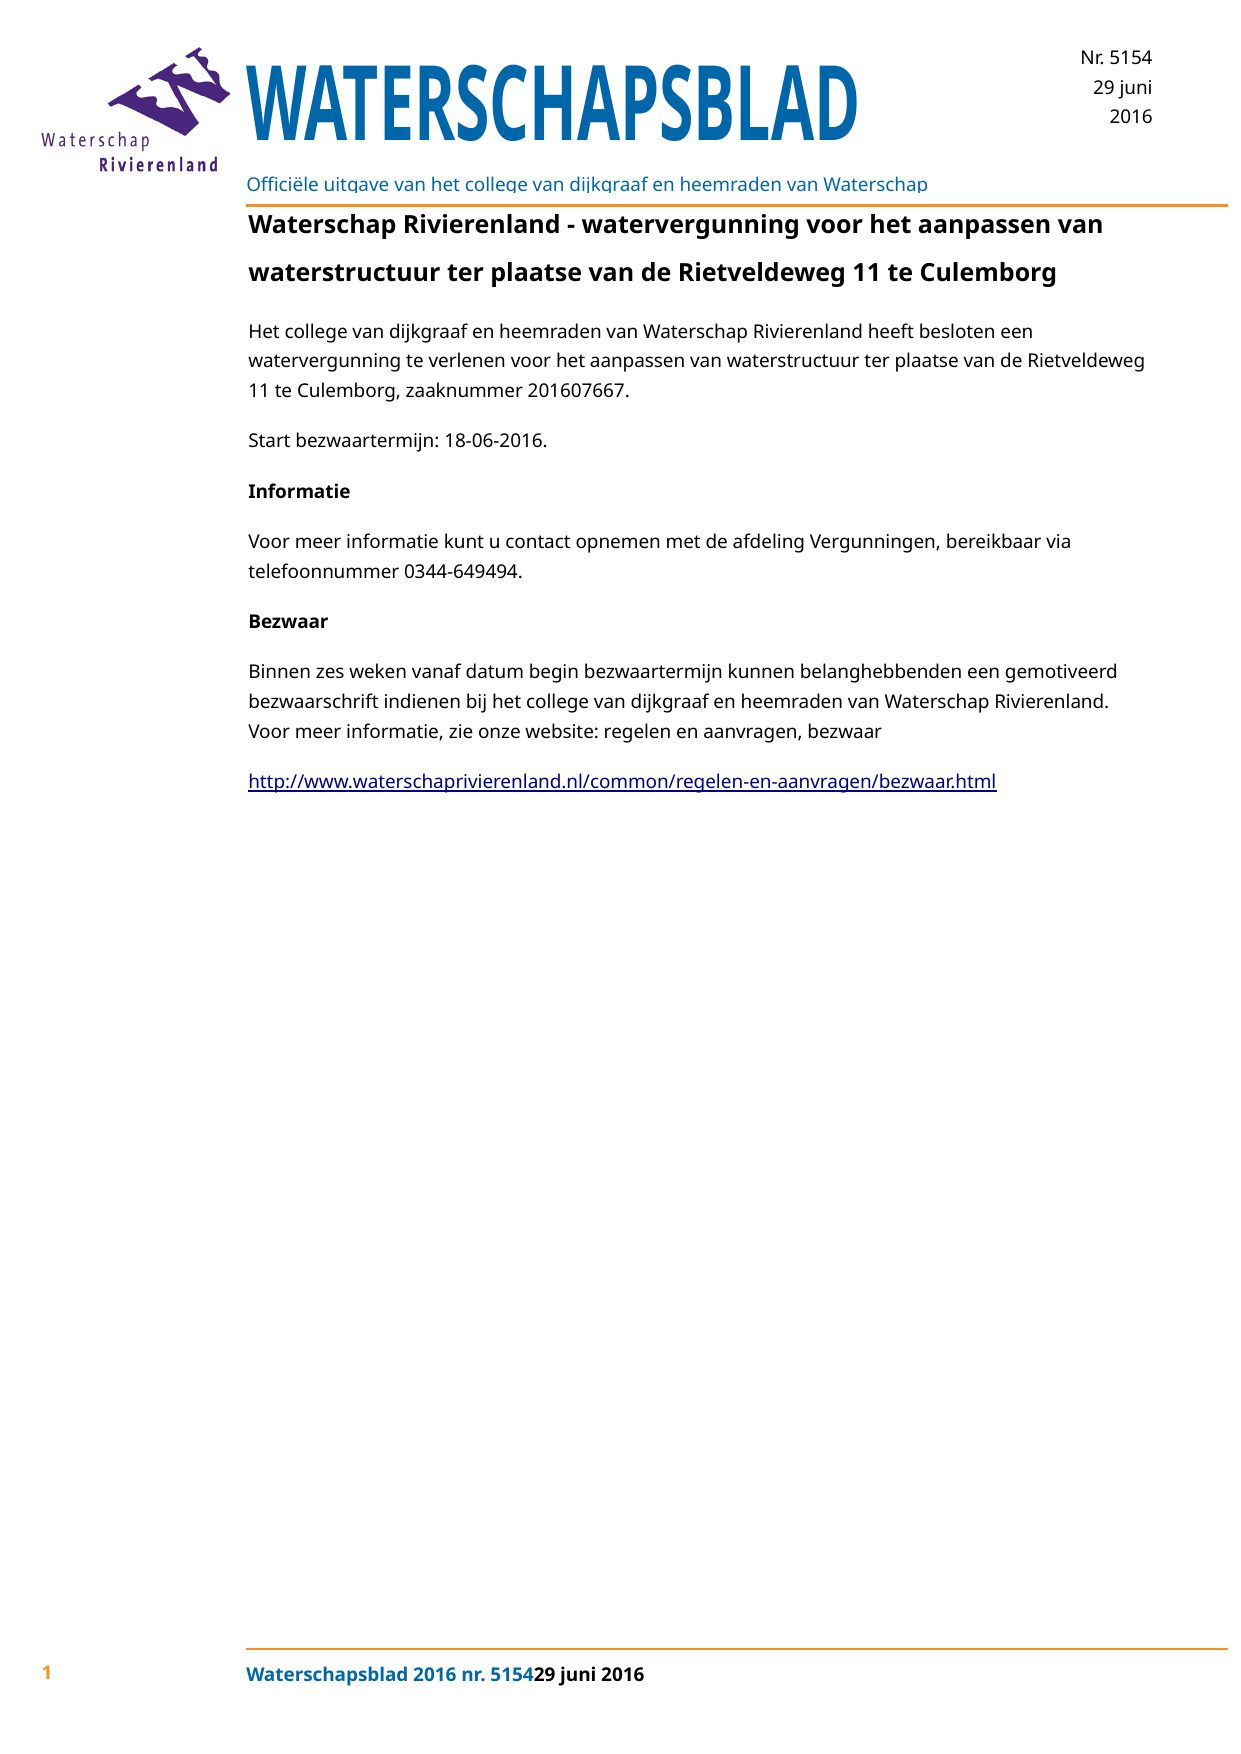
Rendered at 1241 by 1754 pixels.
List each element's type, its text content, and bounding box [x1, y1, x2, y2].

text Voor meer informatie kunt u contact opnemen met de afdeling Vergunningen, bereikbaar via telefoonnummer 0344-649494. [248, 528, 1152, 584]
text Waterschap Rivierenland - watervergunning voor het aanpassen van waterstructuur ter plaatse van de Rietveldeweg 11 te Culemborg [248, 207, 1152, 288]
text Bezwaar [248, 608, 1152, 634]
picture [41, 47, 231, 172]
text Binnen zes weken vanaf datum begin bezwaartermijn kunnen belanghebbenden een gemotiveerd bezwaarschrift indienen bij het college van dijkgraaf en heemraden van Waterschap Rivierenland. Voor meer informatie, zie onze website: regelen en aanvragen, bezwaar [248, 659, 1152, 744]
text Start bezwaartermijn: 18-06-2016. [248, 427, 1152, 453]
text Informatie [248, 478, 1152, 504]
text Het college van dijkgraaf en heemraden van Waterschap Rivierenland heeft besloten een watervergunning te verlenen voor het aanpassen van waterstructuur ter plaatse van de Rietveldeweg 11 te Culemborg, zaaknummer 201607667. [248, 318, 1152, 403]
text http://www.waterschaprivierenland.nl/common/regelen-en-aanvragen/bezwaar.html [248, 768, 1152, 794]
